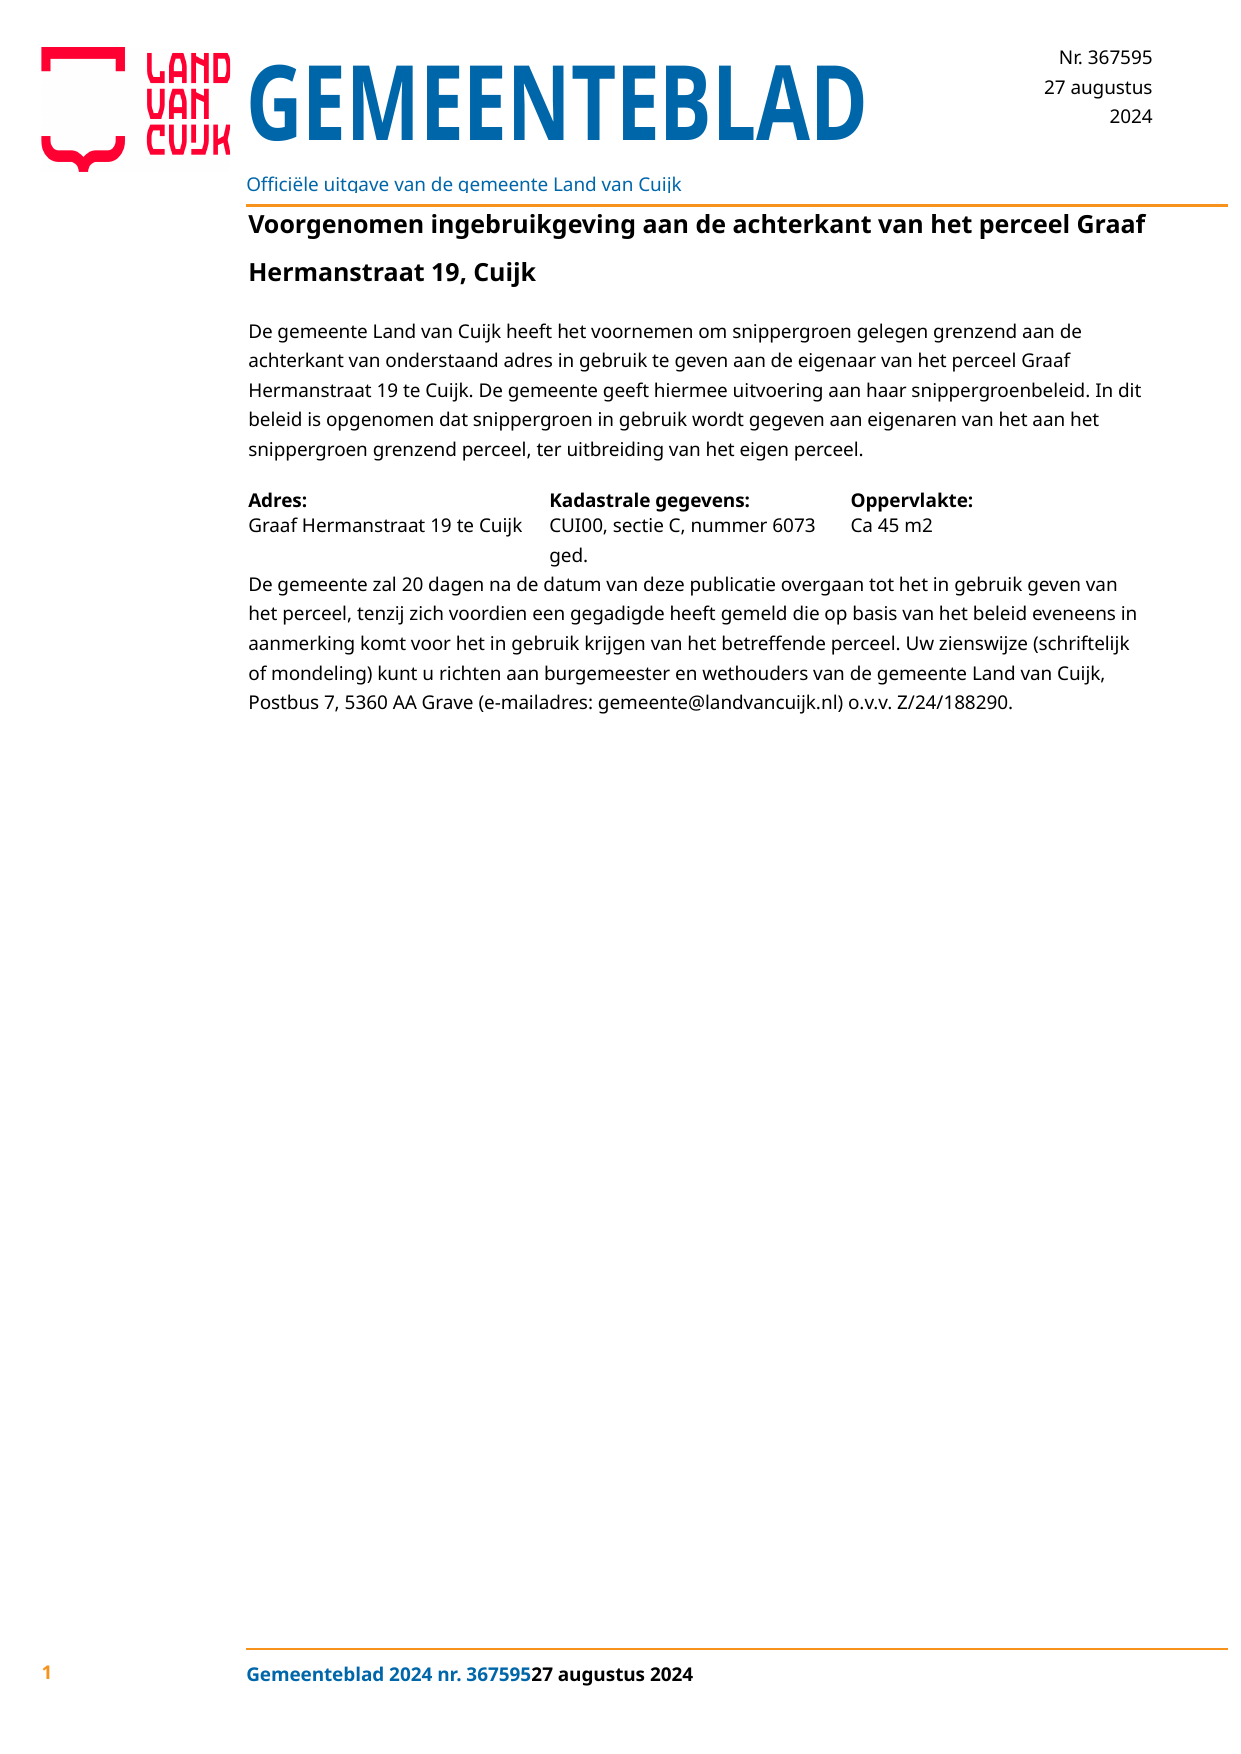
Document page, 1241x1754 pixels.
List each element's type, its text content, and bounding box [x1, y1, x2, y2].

text Voorgenomen ingebruikgeving aan de achterkant van het perceel Graaf Hermanstraat 19, Cuijk [248, 207, 1152, 288]
text De gemeente Land van Cuijk heeft het voornemen om snippergroen gelegen grenzend aan de achterkant van onderstaand adres in gebruik te geven aan de eigenaar van het perceel Graaf Hermanstraat 19 te Cuijk. De gemeente geeft hiermee uitvoering aan haar snippergroenbeleid. In dit beleid is opgenomen dat snippergroen in gebruik wordt gegeven aan eigenaren van het aan het snippergroen grenzend perceel, ter uitbreiding van het eigen perceel. [248, 318, 1152, 462]
picture [41, 47, 231, 172]
table_header Oppervlakte: [850, 487, 1152, 512]
table_cell CUI00, sectie C, nummer 6073 ged. [549, 513, 850, 568]
table_header Adres: [248, 487, 549, 512]
text De gemeente zal 20 dagen na de datum van deze publicatie overgaan tot het in gebruik geven van het perceel, tenzij zich voordien een gegadigde heeft gemeld die op basis van het beleid eveneens in aanmerking komt voor het in gebruik krijgen van het betreffende perceel. Uw zienswijze (schriftelijk of mondeling) kunt u richten aan burgemeester en wethouders van de gemeente Land van Cuijk, Postbus 7, 5360 AA Grave (e-mailadres: gemeente@landvancuijk.nl) o.v.v. Z/24/188290. [248, 571, 1152, 715]
table_cell Graaf Hermanstraat 19 te Cuijk [248, 513, 549, 568]
table_cell Ca 45 m2 [850, 513, 1152, 568]
table_header Kadastrale gegevens: [549, 487, 850, 512]
